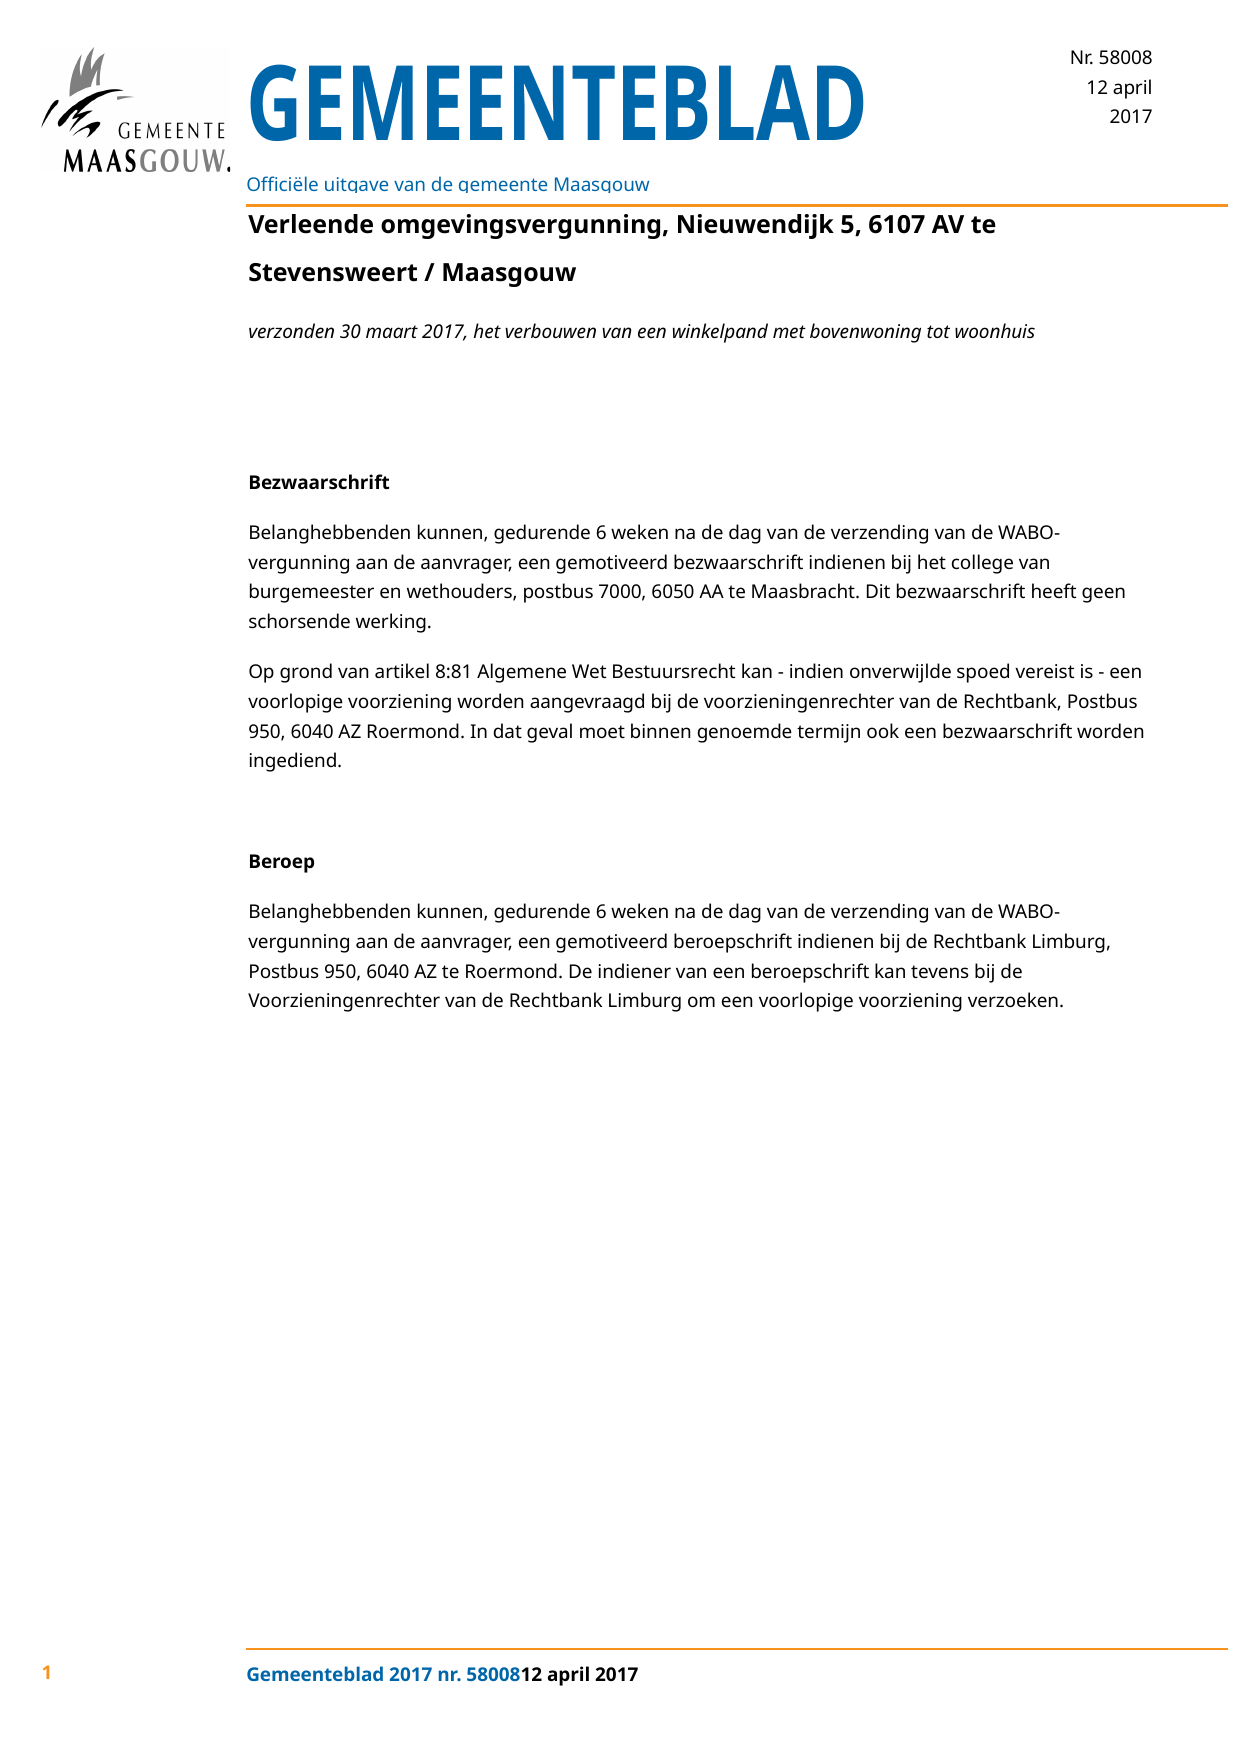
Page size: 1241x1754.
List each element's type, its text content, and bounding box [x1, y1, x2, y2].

text Op grond van artikel 8:81 Algemene Wet Bestuursrecht kan - indien onverwijlde spoed vereist is - een voorlopige voorziening worden aangevraagd bij de voorzieningenrechter van de Rechtbank, Postbus 950, 6040 AZ Roermond. In dat geval moet binnen genoemde termijn ook een bezwaarschrift worden ingediend. [248, 659, 1152, 773]
picture [41, 47, 231, 172]
text Beroep [248, 848, 1152, 874]
text Verleende omgevingsvergunning, Nieuwendijk 5, 6107 AV te Stevensweert / Maasgouw [248, 207, 1152, 288]
text Belanghebbenden kunnen, gedurende 6 weken na de dag van de verzending van de WABO-vergunning aan de aanvrager, een gemotiveerd bezwaarschrift indienen bij het college van burgemeester en wethouders, postbus 7000, 6050 AA te Maasbracht. Dit bezwaarschrift heeft geen schorsende werking. [248, 519, 1152, 634]
text Belanghebbenden kunnen, gedurende 6 weken na de dag van de verzending van de WABO-vergunning aan de aanvrager, een gemotiveerd beroepschrift indienen bij de Rechtbank Limburg, Postbus 950, 6040 AZ te Roermond. De indiener van een beroepschrift kan tevens bij de Voorzieningenrechter van de Rechtbank Limburg om een voorlopige voorziening verzoeken. [248, 899, 1152, 1013]
text verzonden 30 maart 2017, het verbouwen van een winkelpand met bovenwoning tot woonhuis [248, 318, 1152, 344]
text Bezwaarschrift [248, 469, 1152, 495]
